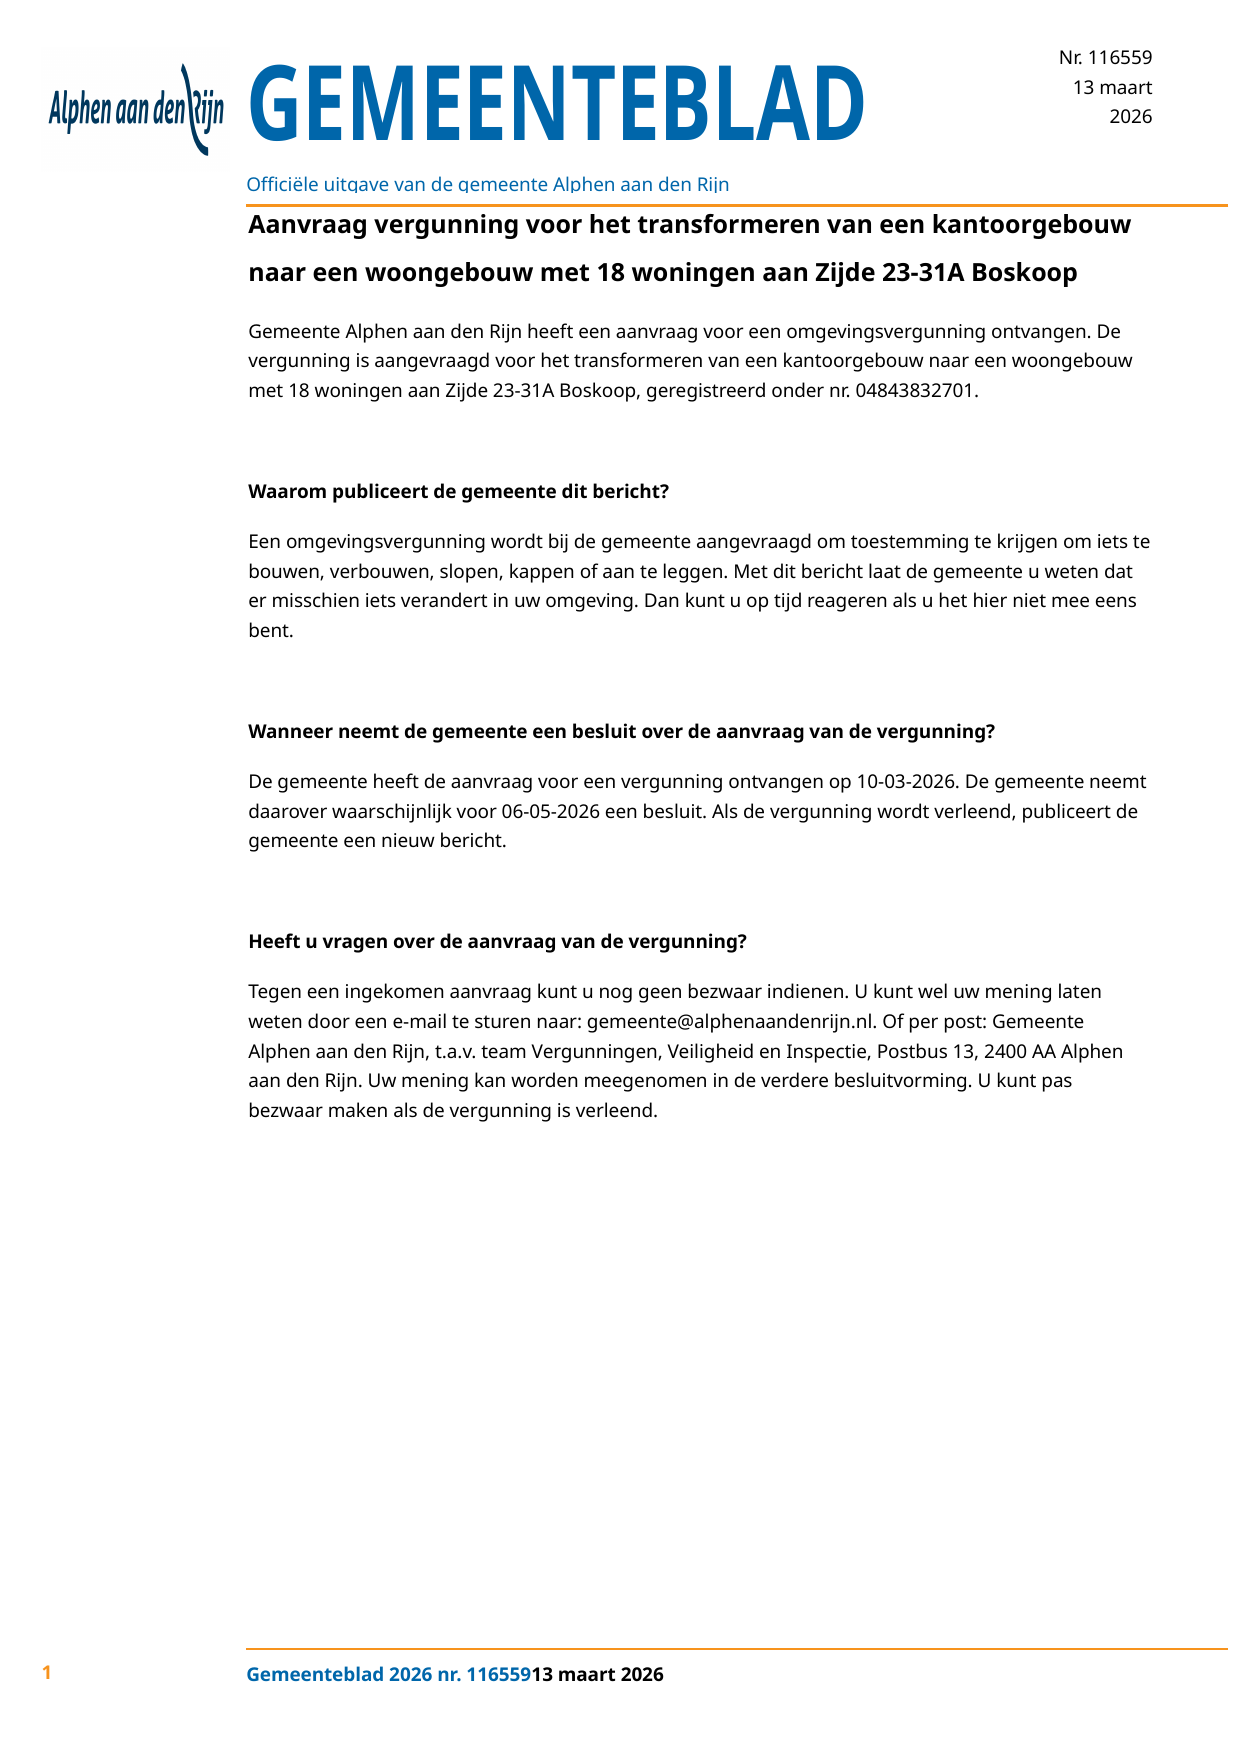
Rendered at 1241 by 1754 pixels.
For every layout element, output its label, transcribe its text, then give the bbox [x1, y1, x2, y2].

text De gemeente heeft de aanvraag voor een vergunning ontvangen op 10-03-2026. De gemeente neemt daarover waarschijnlijk voor 06-05-2026 een besluit. Als de vergunning wordt verleend, publiceert de gemeente een nieuw bericht. [248, 768, 1152, 853]
picture [41, 47, 231, 172]
text Tegen een ingekomen aanvraag kunt u nog geen bezwaar indienen. U kunt wel uw mening laten weten door een e-mail te sturen naar: gemeente@alphenaandenrijn.nl. Of per post: Gemeente Alphen aan den Rijn, t.a.v. team Vergunningen, Veiligheid en Inspectie, Postbus 13, 2400 AA Alphen aan den Rijn. Uw mening kan worden meegenomen in de verdere besluitvorming. U kunt pas bezwaar maken als de vergunning is verleend. [248, 979, 1152, 1123]
text Heeft u vragen over de aanvraag van de vergunning? [248, 928, 1152, 954]
text Gemeente Alphen aan den Rijn heeft een aanvraag voor een omgevingsvergunning ontvangen. De vergunning is aangevraagd voor het transformeren van een kantoorgebouw naar een woongebouw met 18 woningen aan Zijde 23-31A Boskoop, geregistreerd onder nr. 04843832701. [248, 318, 1152, 403]
text Aanvraag vergunning voor het transformeren van een kantoorgebouw naar een woongebouw met 18 woningen aan Zijde 23-31A Boskoop [248, 207, 1152, 288]
text Waarom publiceert de gemeente dit bericht? [248, 478, 1152, 504]
text Een omgevingsvergunning wordt bij de gemeente aangevraagd om toestemming te krijgen om iets te bouwen, verbouwen, slopen, kappen of aan te leggen. Met dit bericht laat de gemeente u weten dat er misschien iets verandert in uw omgeving. Dan kunt u op tijd reageren als u het hier niet mee eens bent. [248, 528, 1152, 643]
text Wanneer neemt de gemeente een besluit over de aanvraag van de vergunning? [248, 718, 1152, 744]
